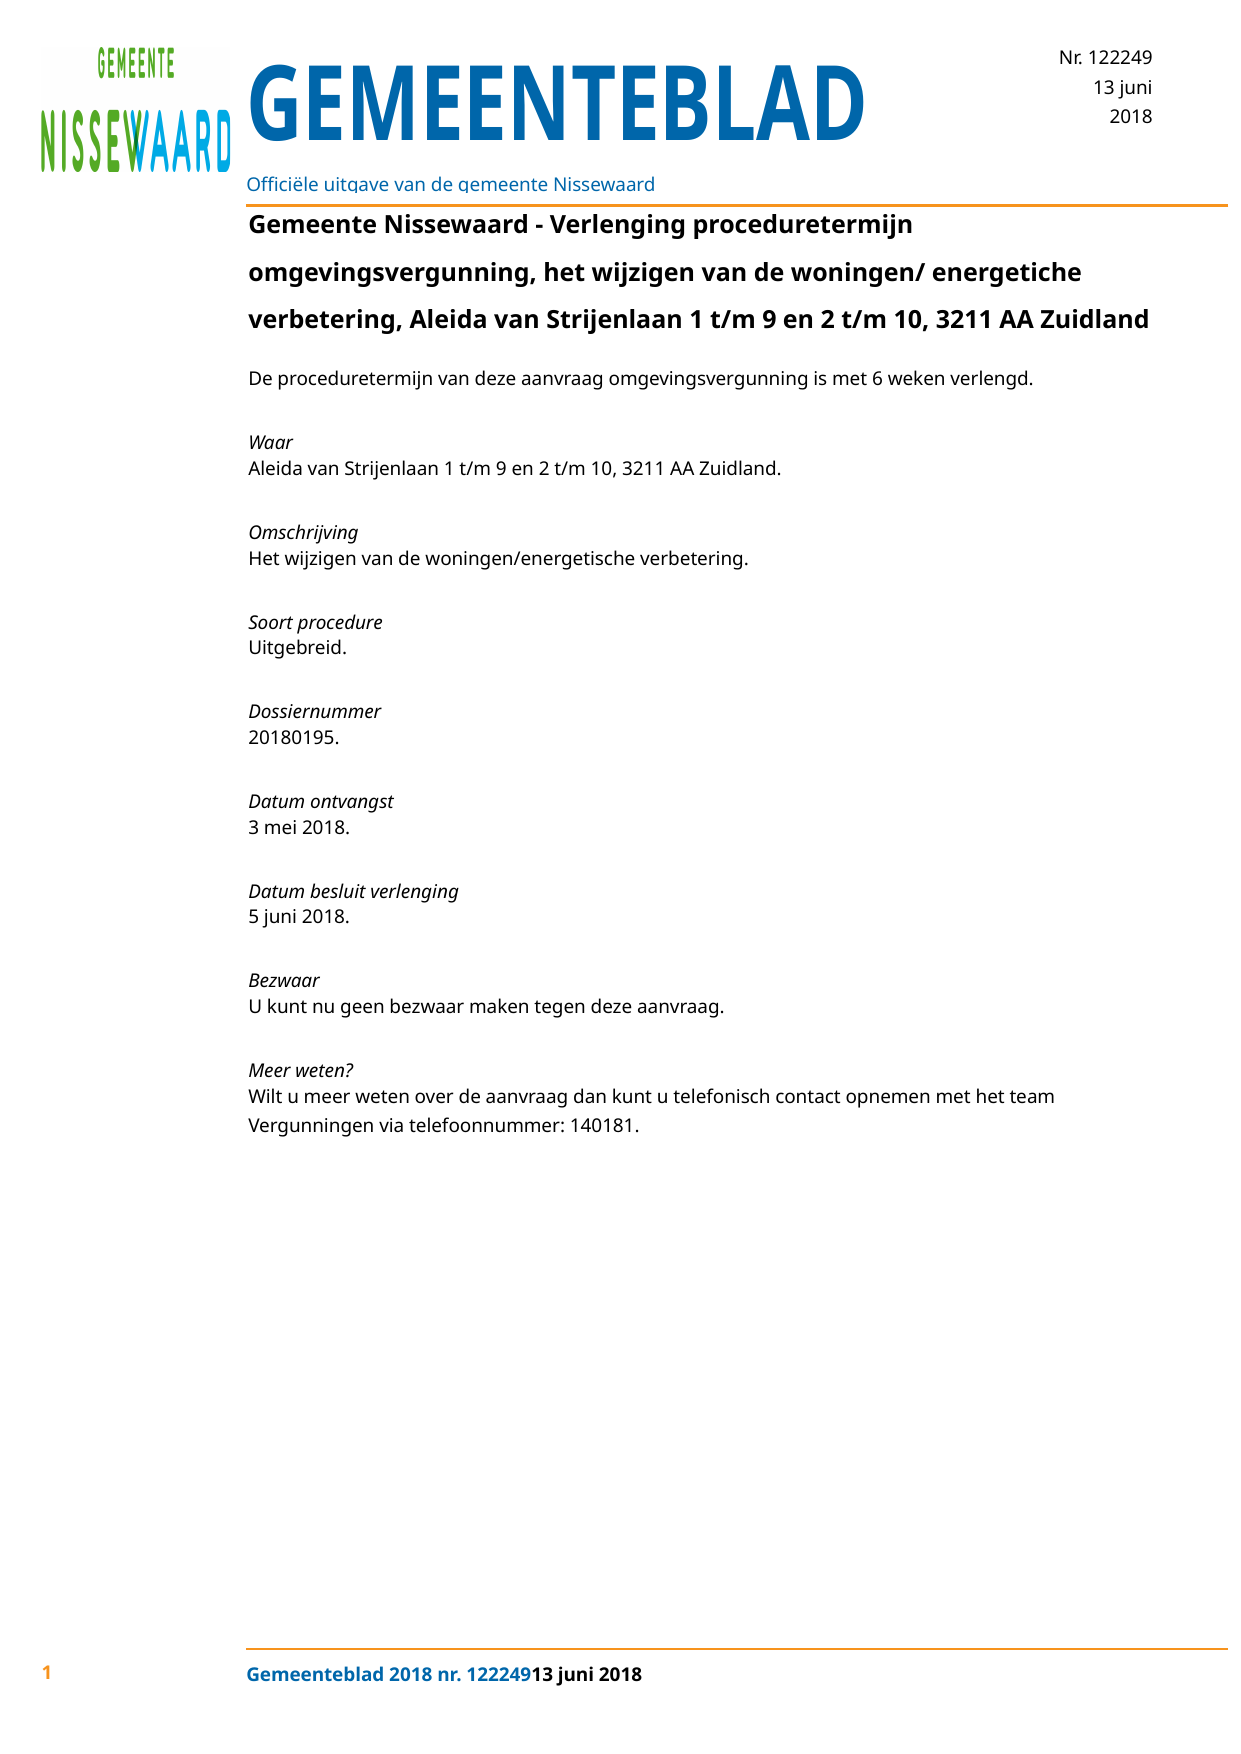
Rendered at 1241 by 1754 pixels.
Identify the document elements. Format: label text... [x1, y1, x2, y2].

picture [201, 122, 206, 138]
text Dossiernummer [248, 698, 1152, 724]
text 5 juni 2018. [248, 904, 1152, 929]
picture [154, 157, 165, 172]
text Uitgebreid. [248, 634, 1152, 660]
text Meer weten? [248, 1057, 1152, 1083]
picture [222, 122, 227, 160]
picture [41, 47, 231, 172]
text Omschrijving [248, 519, 1152, 545]
text Bezwaar [248, 968, 1152, 993]
text Gemeente Nissewaard - Verlenging proceduretermijn omgevingsvergunning, het wijzigen van de woningen/ energetiche verbetering, Aleida van Strijenlaan 1 t/m 9 en 2 t/m 10, 3211 AA Zuidland [248, 207, 1152, 336]
picture [176, 157, 187, 172]
picture [200, 151, 206, 172]
text Soort procedure [248, 609, 1152, 634]
text U kunt nu geen bezwaar maken tegen deze aanvraag. [248, 993, 1152, 1019]
text Wilt u meer weten over de aanvraag dan kunt u telefonisch contact opnemen met het team Vergunningen via telefoonnummer: 140181. [248, 1083, 1152, 1138]
text Aleida van Strijenlaan 1 t/m 9 en 2 t/m 10, 3211 AA Zuidland. [248, 455, 1152, 481]
text Datum besluit verlenging [248, 878, 1152, 904]
text Waar [248, 429, 1152, 455]
text 3 mei 2018. [248, 814, 1152, 840]
text Datum ontvangst [248, 788, 1152, 814]
text De proceduretermijn van deze aanvraag omgevingsvergunning is met 6 weken verlengd. [248, 366, 1152, 391]
text Het wijzigen van de woningen/energetische verbetering. [248, 545, 1152, 571]
text 20180195. [248, 724, 1152, 750]
